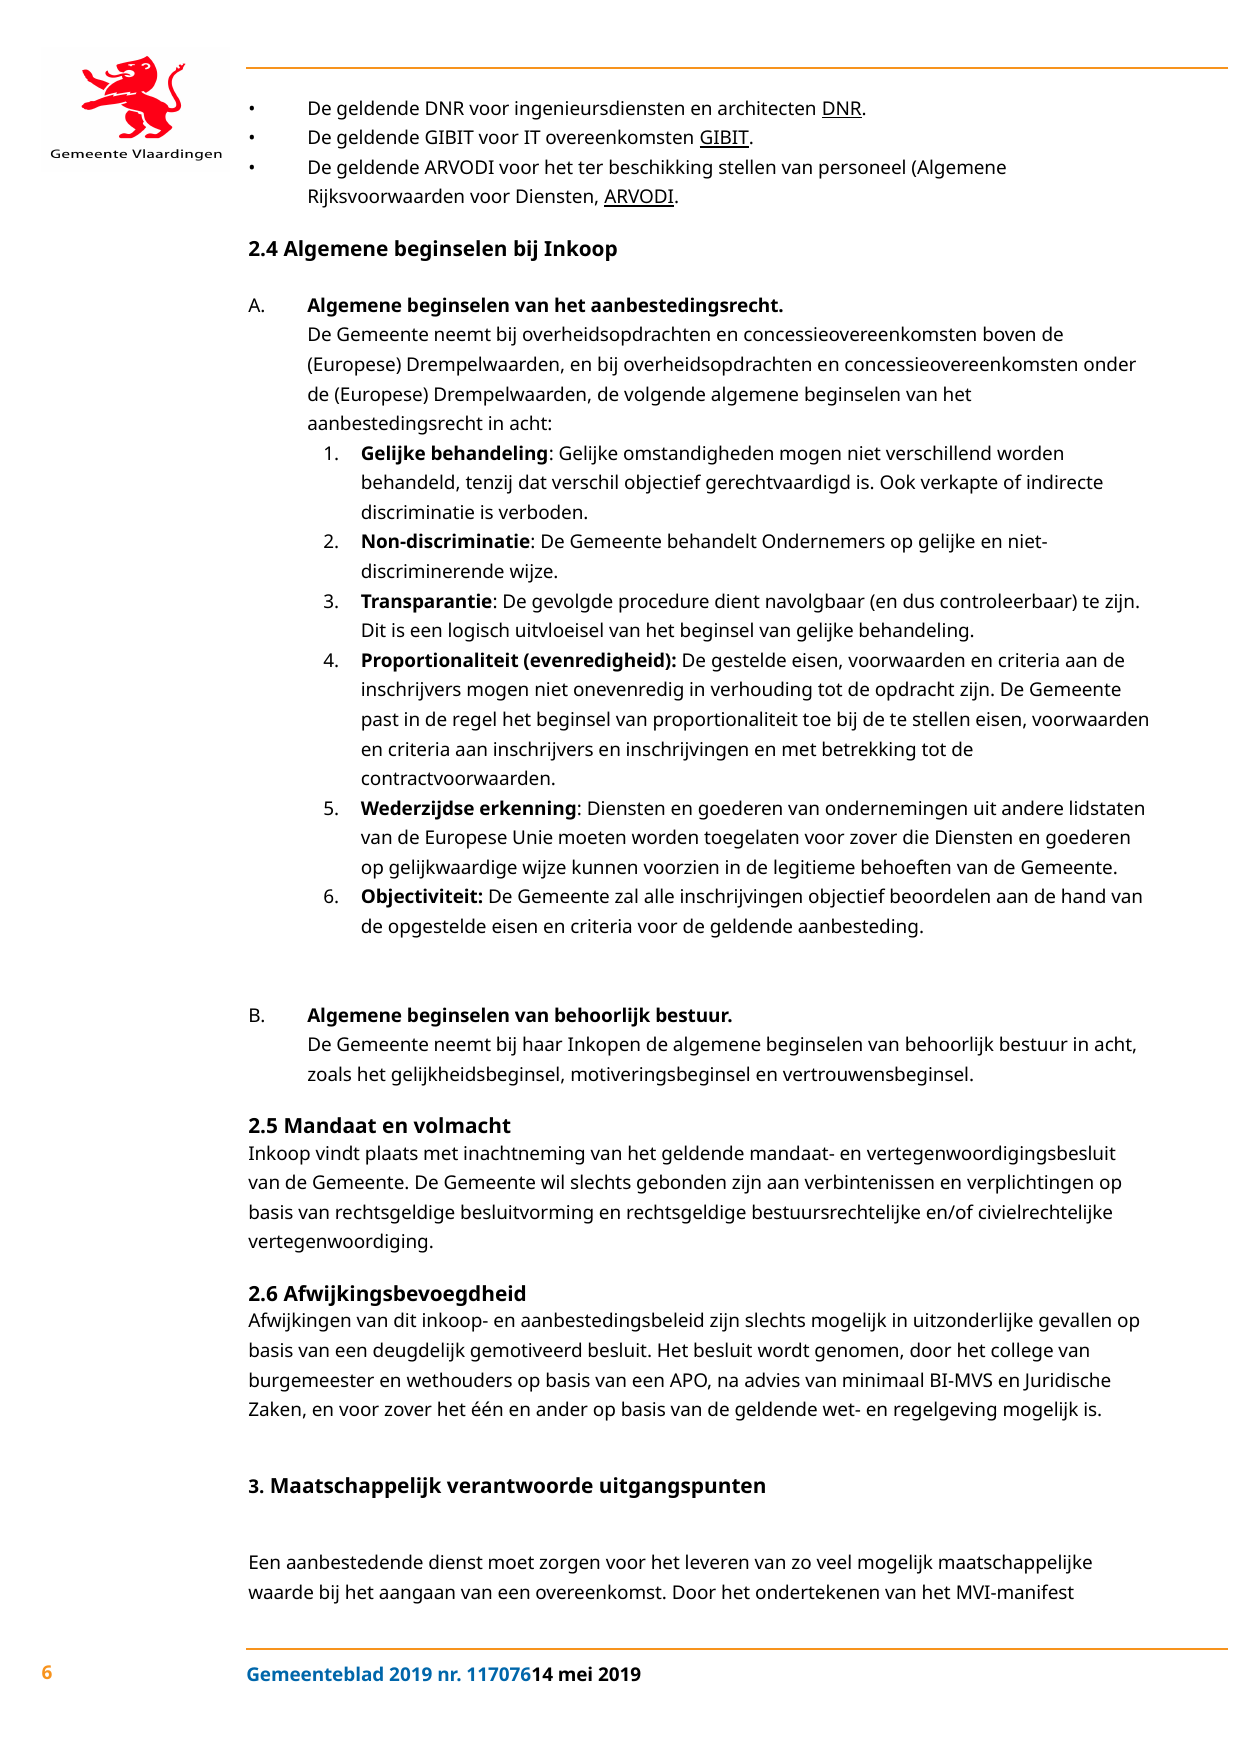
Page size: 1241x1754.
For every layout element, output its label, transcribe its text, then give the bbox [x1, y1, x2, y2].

list Objectiviteit: De Gemeente zal alle inschrijvingen objectief beoordelen aan de hand van de opgestelde eisen en criteria voor de geldende aanbesteding. [323, 884, 1152, 939]
text 2.5 Mandaat en volmacht [248, 1112, 1152, 1140]
text Afwijkingen van dit inkoop- en aanbestedingsbeleid zijn slechts mogelijk in uitzonderlijke gevallen op basis van een deugdelijk gemotiveerd besluit. Het besluit wordt genomen, door het college van burgemeester en wethouders op basis van een APO, na advies van minimaal BI-MVS en Juridische Zaken, en voor zover het één en ander op basis van de geldende wet- en regelgeving mogelijk is. [248, 1308, 1152, 1422]
text Een aanbestedende dienst moet zorgen voor het leveren van zo veel mogelijk maatschappelijke waarde bij het aangaan van een overeenkomst. Door het ondertekenen van het MVI-manifest [248, 1549, 1152, 1604]
list Proportionaliteit (evenredigheid): De gestelde eisen, voorwaarden en criteria aan de inschrijvers mogen niet onevenredig in verhouding tot de opdracht zijn. De Gemeente past in de regel het beginsel van proportionaliteit toe bij de te stellen eisen, voorwaarden en criteria aan inschrijvers en inschrijvingen en met betrekking tot de contractvoorwaarden. [323, 647, 1152, 791]
text 3. Maatschappelijk verantwoorde uitgangspunten [248, 1472, 1152, 1500]
list Wederzijdse erkenning: Diensten en goederen van ondernemingen uit andere lidstaten van de Europese Unie moeten worden toegelaten voor zover die Diensten en goederen op gelijkwaardige wijze kunnen voorzien in de legitieme behoeften van de Gemeente. [323, 795, 1152, 880]
text Inkoop vindt plaats met inachtneming van het geldende mandaat- en vertegenwoordigingsbesluit van de Gemeente. De Gemeente wil slechts gebonden zijn aan verbintenissen en verplichtingen op basis van rechtsgeldige besluitvorming en rechtsgeldige bestuursrechtelijke en/of civielrechtelijke vertegenwoordiging. [248, 1140, 1152, 1254]
list Algemene beginselen van behoorlijk bestuur. [248, 1002, 1152, 1028]
list Transparantie: De gevolgde procedure dient navolgbaar (en dus controleerbaar) te zijn. Dit is een logisch uitvloeisel van het beginsel van gelijke behandeling. [323, 588, 1152, 643]
list De geldende GIBIT voor IT overeenkomsten GIBIT. [248, 124, 1152, 150]
picture [41, 47, 231, 172]
text 2.4 Algemene beginselen bij Inkoop [248, 234, 1152, 262]
list De Gemeente neemt bij haar Inkopen de algemene beginselen van behoorlijk bestuur in acht, zoals het gelijkheidsbeginsel, motiveringsbeginsel en vertrouwensbeginsel. [248, 1032, 1152, 1087]
list De Gemeente neemt bij overheidsopdrachten en concessieovereenkomsten boven de (Europese) Drempelwaarden, en bij overheidsopdrachten en concessieovereenkomsten onder de (Europese) Drempelwaarden, de volgende algemene beginselen van het aanbestedingsrecht in acht: [248, 322, 1152, 436]
list De geldende DNR voor ingenieursdiensten en architecten DNR. [248, 95, 1152, 121]
list De geldende ARVODI voor het ter beschikking stellen van personeel (Algemene Rijksvoorwaarden voor Diensten, ARVODI. [248, 154, 1152, 209]
text 2.6 Afwijkingsbevoegdheid [248, 1279, 1152, 1308]
list Algemene beginselen van het aanbestedingsrecht. [248, 292, 1152, 318]
list Non-discriminatie: De Gemeente behandelt Ondernemers op gelijke en niet-discriminerende wijze. [323, 529, 1152, 584]
list Gelijke behandeling: Gelijke omstandigheden mogen niet verschillend worden behandeld, tenzij dat verschil objectief gerechtvaardigd is. Ook verkapte of indirecte discriminatie is verboden. [323, 440, 1152, 525]
